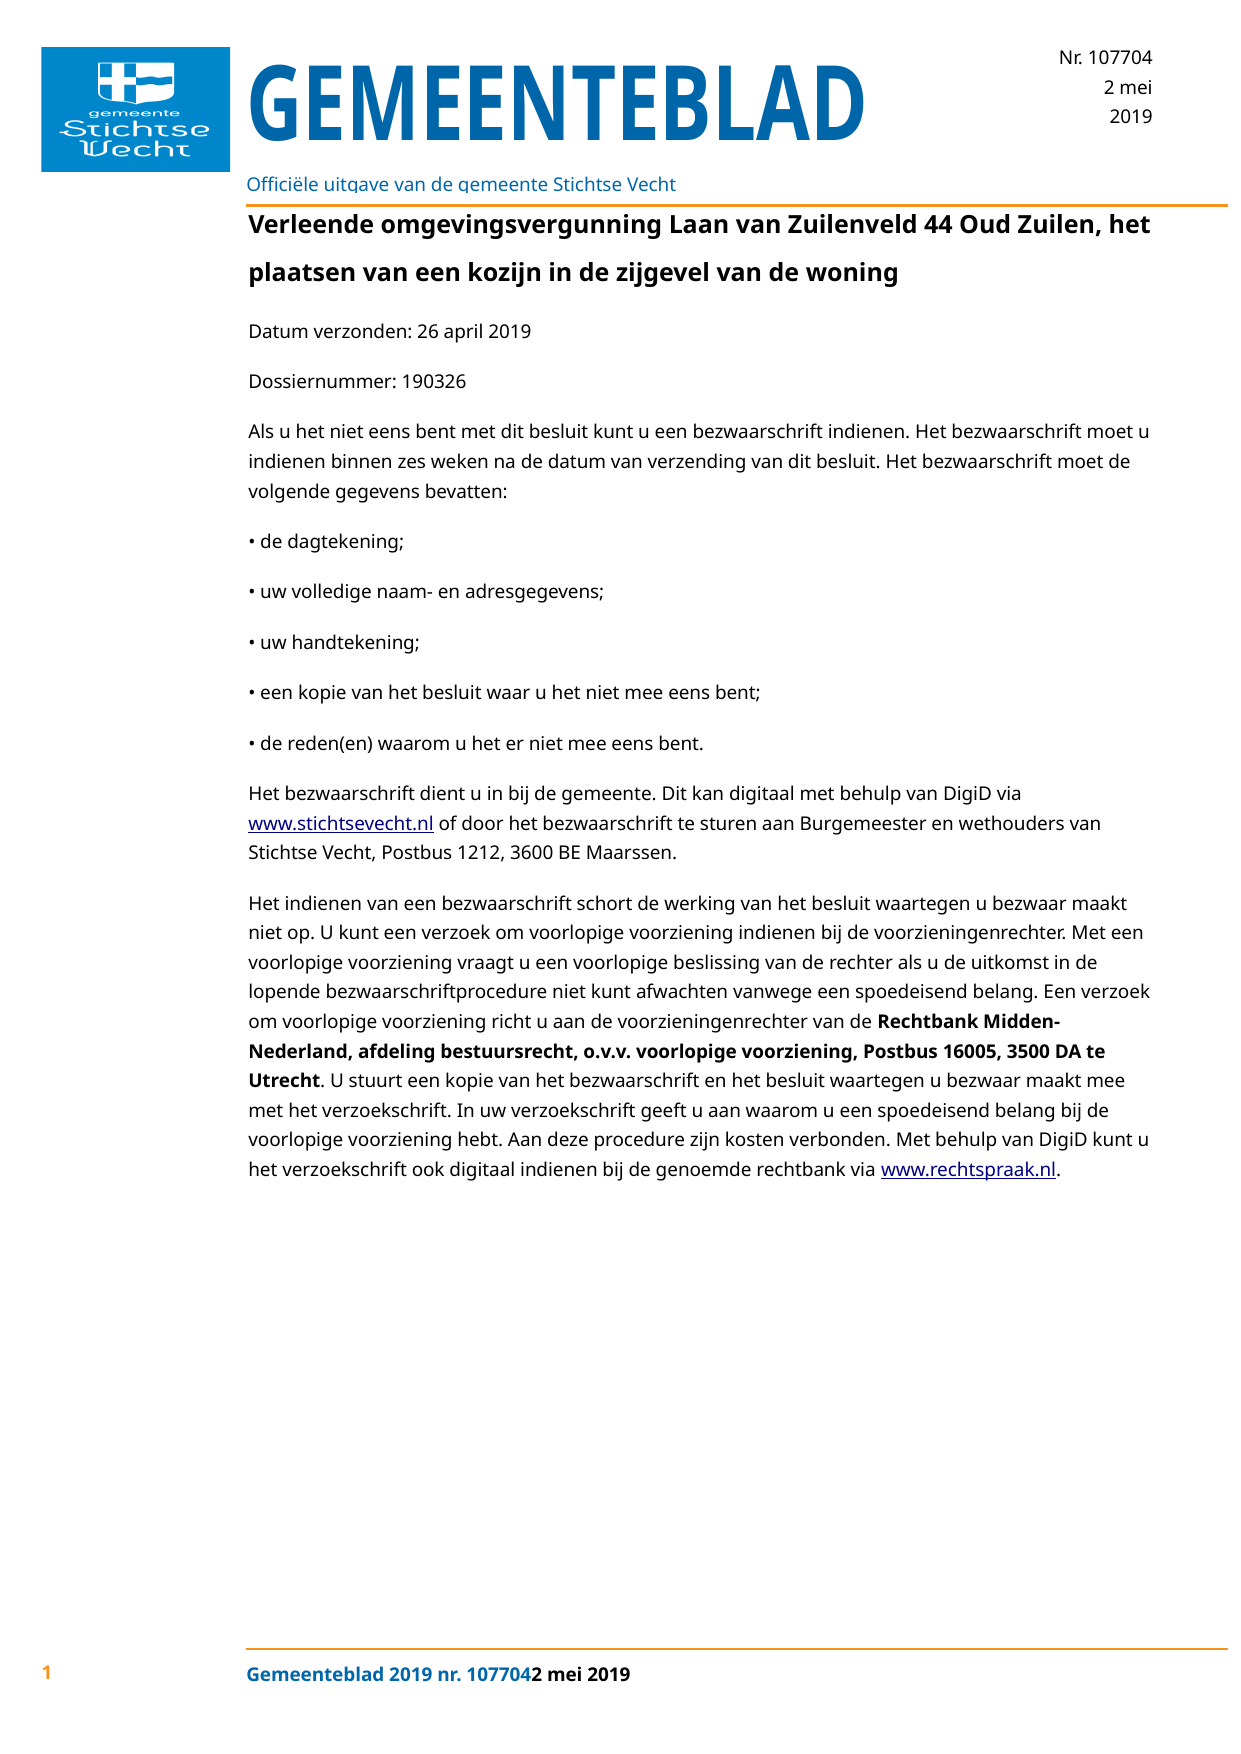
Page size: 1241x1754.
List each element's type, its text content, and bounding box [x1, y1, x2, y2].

text Het indienen van een bezwaarschrift schort de werking van het besluit waartegen u bezwaar maakt niet op. U kunt een verzoek om voorlopige voorziening indienen bij de voorzieningenrechter. Met een voorlopige voorziening vraagt u een voorlopige beslissing van de rechter als u de uitkomst in de lopende bezwaarschriftprocedure niet kunt afwachten vanwege een spoedeisend belang. Een verzoek om voorlopige voorziening richt u aan de voorzieningenrechter van de Rechtbank Midden-Nederland, afdeling bestuursrecht, o.v.v. voorlopige voorziening, Postbus 16005, 3500 DA te Utrecht. U stuurt een kopie van het bezwaarschrift en het besluit waartegen u bezwaar maakt mee met het verzoekschrift. In uw verzoekschrift geeft u aan waarom u een spoedeisend belang bij de voorlopige voorziening hebt. Aan deze procedure zijn kosten verbonden. Met behulp van DigiD kunt u het verzoekschrift ook digitaal indienen bij de genoemde rechtbank via www.rechtspraak.nl. [248, 890, 1152, 1182]
text • een kopie van het besluit waar u het niet mee eens bent; [248, 679, 1152, 705]
picture [99, 63, 135, 101]
text Datum verzonden: 26 april 2019 [248, 318, 1152, 344]
text • de dagtekening; [248, 528, 1152, 554]
text • uw volledige naam- en adresgegevens; [248, 579, 1152, 604]
text Het bezwaarschrift dient u in bij de gemeente. Dit kan digitaal met behulp van DigiD via www.stichtsevecht.nl of door het bezwaarschrift te sturen aan Burgemeester en wethouders van Stichtse Vecht, Postbus 1212, 3600 BE Maarssen. [248, 780, 1152, 865]
text Verleende omgevingsvergunning Laan van Zuilenveld 44 Oud Zuilen, het plaatsen van een kozijn in de zijgevel van de woning [248, 207, 1152, 288]
text • uw handtekening; [248, 629, 1152, 655]
text • de reden(en) waarom u het er niet mee eens bent. [248, 730, 1152, 756]
text Als u het niet eens bent met dit besluit kunt u een bezwaarschrift indienen. Het bezwaarschrift moet u indienen binnen zes weken na de datum van verzending van dit besluit. Het bezwaarschrift moet de volgende gegevens bevatten: [248, 419, 1152, 504]
text Dossiernummer: 190326 [248, 368, 1152, 394]
picture [137, 63, 174, 103]
